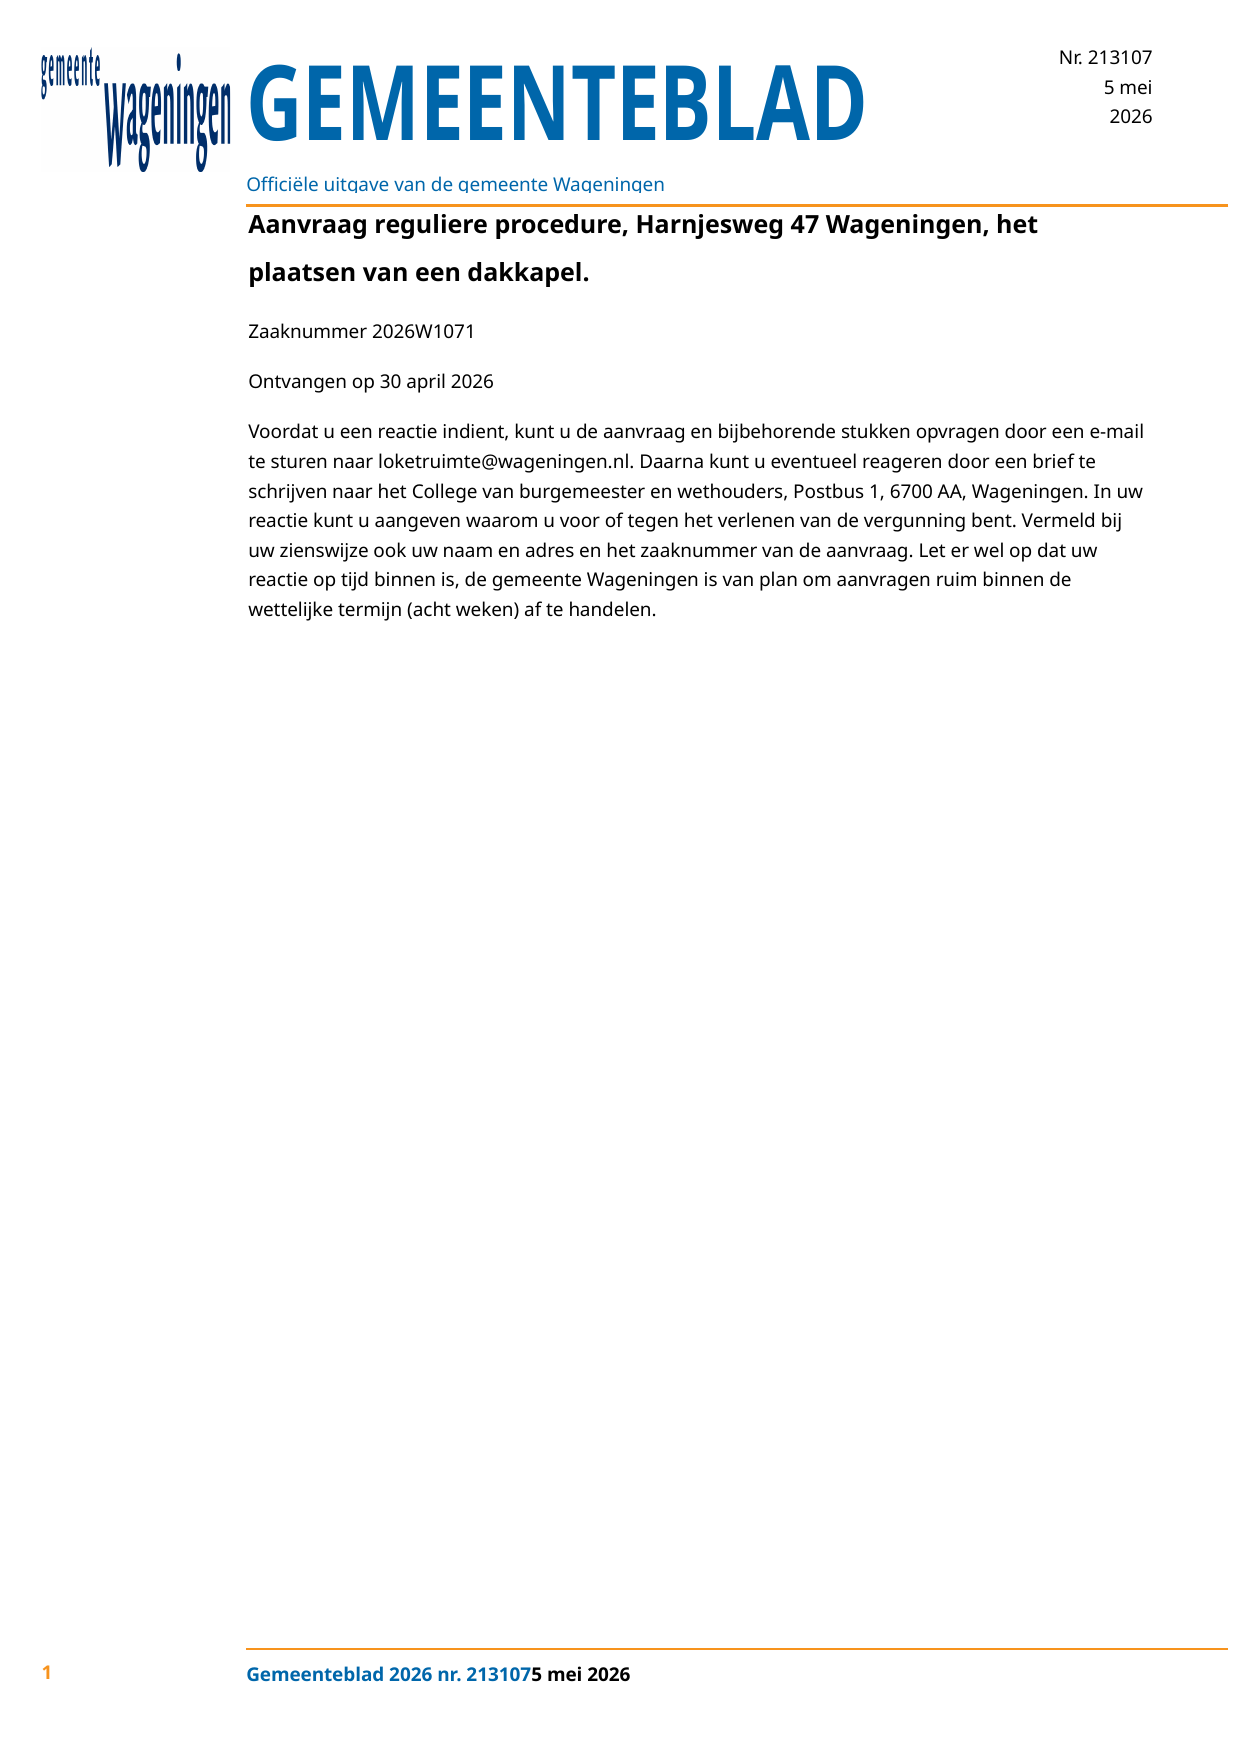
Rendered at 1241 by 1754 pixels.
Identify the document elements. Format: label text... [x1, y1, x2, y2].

text Zaaknummer 2026W1071 [248, 318, 1152, 344]
text Voordat u een reactie indient, kunt u de aanvraag en bijbehorende stukken opvragen door een e-mail te sturen naar loketruimte@wageningen.nl. Daarna kunt u eventueel reageren door een brief te schrijven naar het College van burgemeester en wethouders, Postbus 1, 6700 AA, Wageningen. In uw reactie kunt u aangeven waarom u voor of tegen het verlenen van de vergunning bent. Vermeld bij uw zienswijze ook uw naam en adres en het zaaknummer van de aanvraag. Let er wel op dat uw reactie op tijd binnen is, de gemeente Wageningen is van plan om aanvragen ruim binnen de wettelijke termijn (acht weken) af te handelen. [248, 419, 1152, 622]
text Aanvraag reguliere procedure, Harnjesweg 47 Wageningen, het plaatsen van een dakkapel. [248, 207, 1152, 288]
picture [41, 47, 231, 172]
text Ontvangen op 30 april 2026 [248, 368, 1152, 394]
